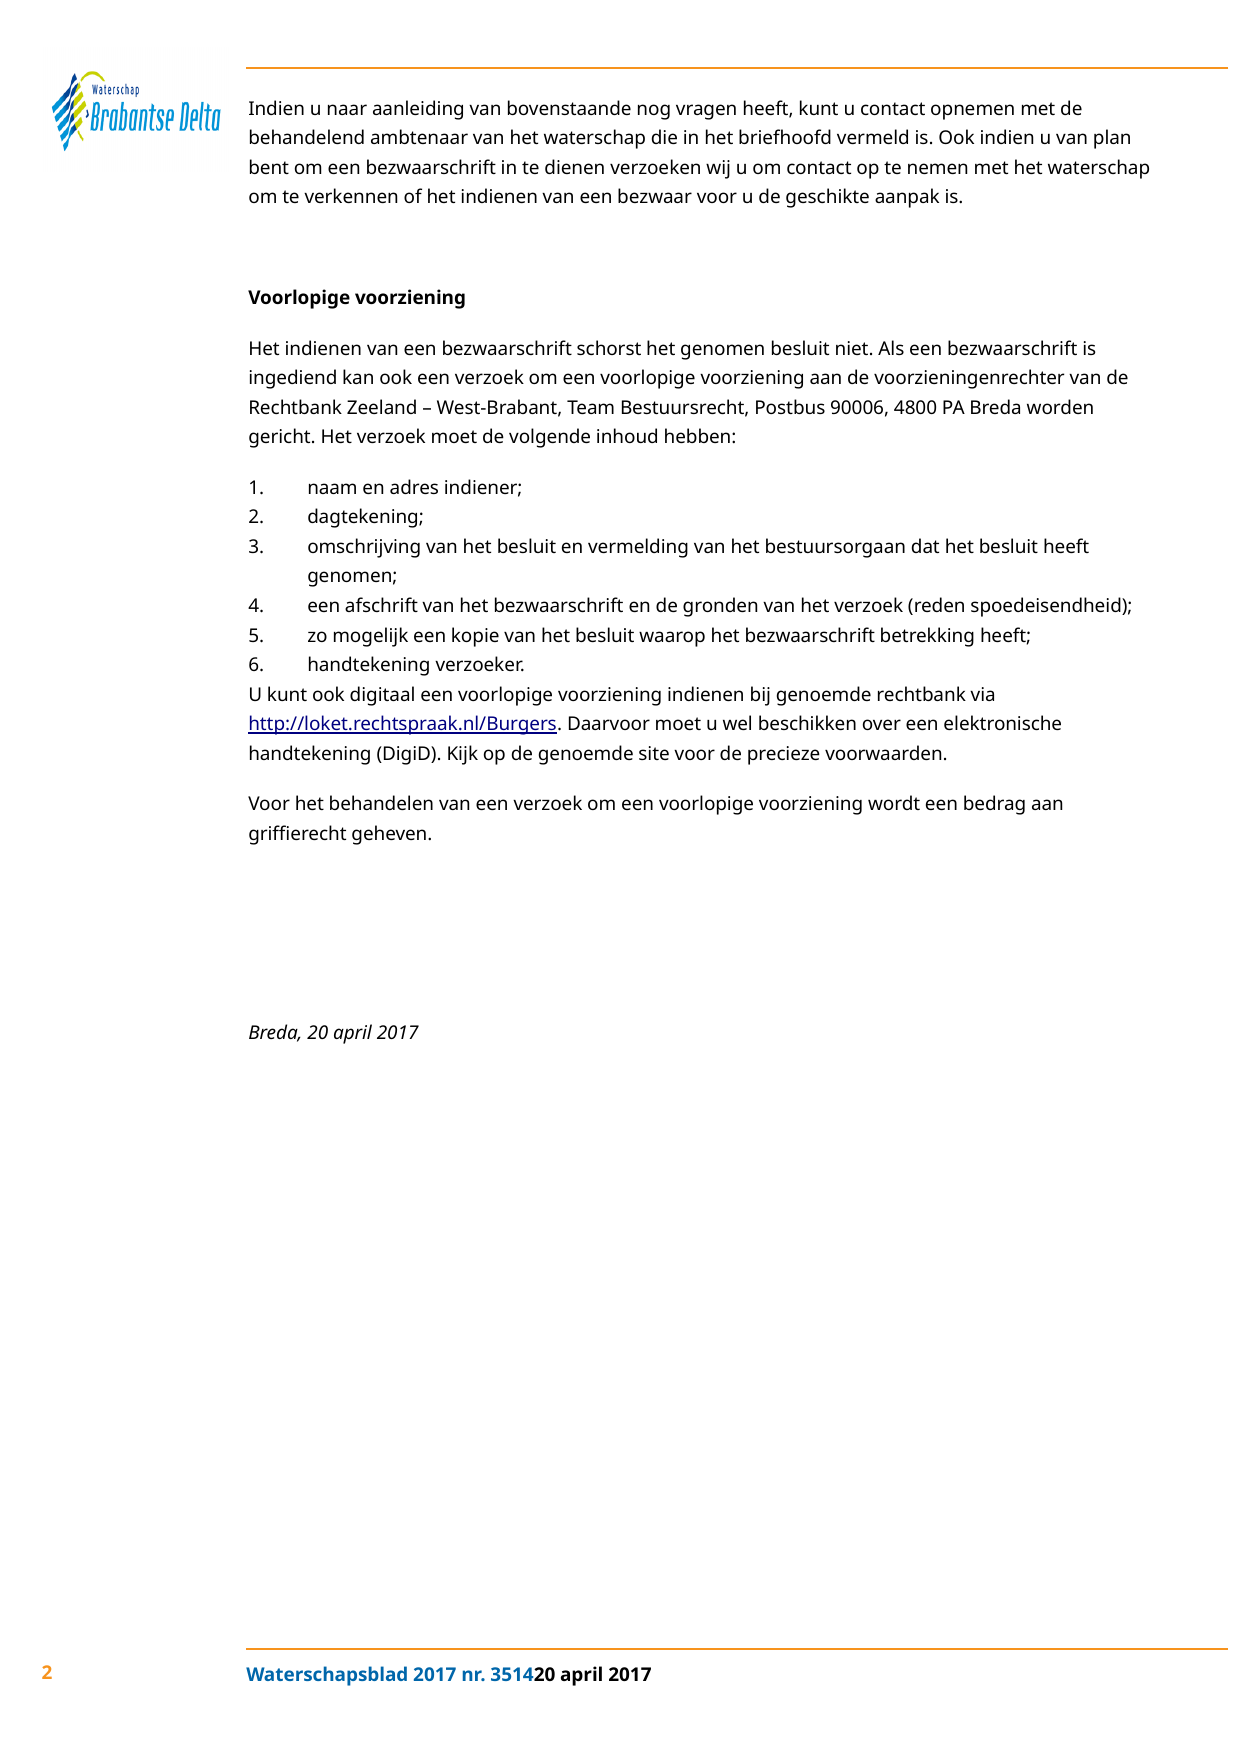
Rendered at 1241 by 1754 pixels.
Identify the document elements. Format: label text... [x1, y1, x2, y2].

text Voorlopige voorziening [248, 284, 1152, 310]
text Het indienen van een bezwaarschrift schorst het genomen besluit niet. Als een bezwaarschrift is ingediend kan ook een verzoek om een voorlopige voorziening aan de voorzieningenrechter van de Rechtbank Zeeland – West-Brabant, Team Bestuursrecht, Postbus 90006, 4800 PA Breda worden gericht. Het verzoek moet de volgende inhoud hebben: [248, 335, 1152, 449]
list dagtekening; [248, 503, 1152, 529]
list handtekening verzoeker. [248, 651, 1152, 677]
text Breda, 20 april 2017 [248, 1019, 1152, 1045]
list omschrijving van het besluit en vermelding van het bestuursorgaan dat het besluit heeft genomen; [248, 533, 1152, 588]
list zo mogelijk een kopie van het besluit waarop het bezwaarschrift betrekking heeft; [248, 622, 1152, 648]
text U kunt ook digitaal een voorlopige voorziening indienen bij genoemde rechtbank via http://loket.rechtspraak.nl/Burgers. Daarvoor moet u wel beschikken over een elektronische handtekening (DigiD). Kijk op de genoemde site voor de precieze voorwaarden. [248, 681, 1152, 766]
list naam en adres indiener; [248, 474, 1152, 500]
list een afschrift van het bezwaarschrift en de gronden van het verzoek (reden spoedeisendheid); [248, 592, 1152, 618]
picture [41, 47, 231, 172]
text Voor het behandelen van een verzoek om een voorlopige voorziening wordt een bedrag aan griffierecht geheven. [248, 791, 1152, 846]
text Indien u naar aanleiding van bovenstaande nog vragen heeft, kunt u contact opnemen met de behandelend ambtenaar van het waterschap die in het briefhoofd vermeld is. Ook indien u van plan bent om een bezwaarschrift in te dienen verzoeken wij u om contact op te nemen met het waterschap om te verkennen of het indienen van een bezwaar voor u de geschikte aanpak is. [248, 95, 1152, 209]
